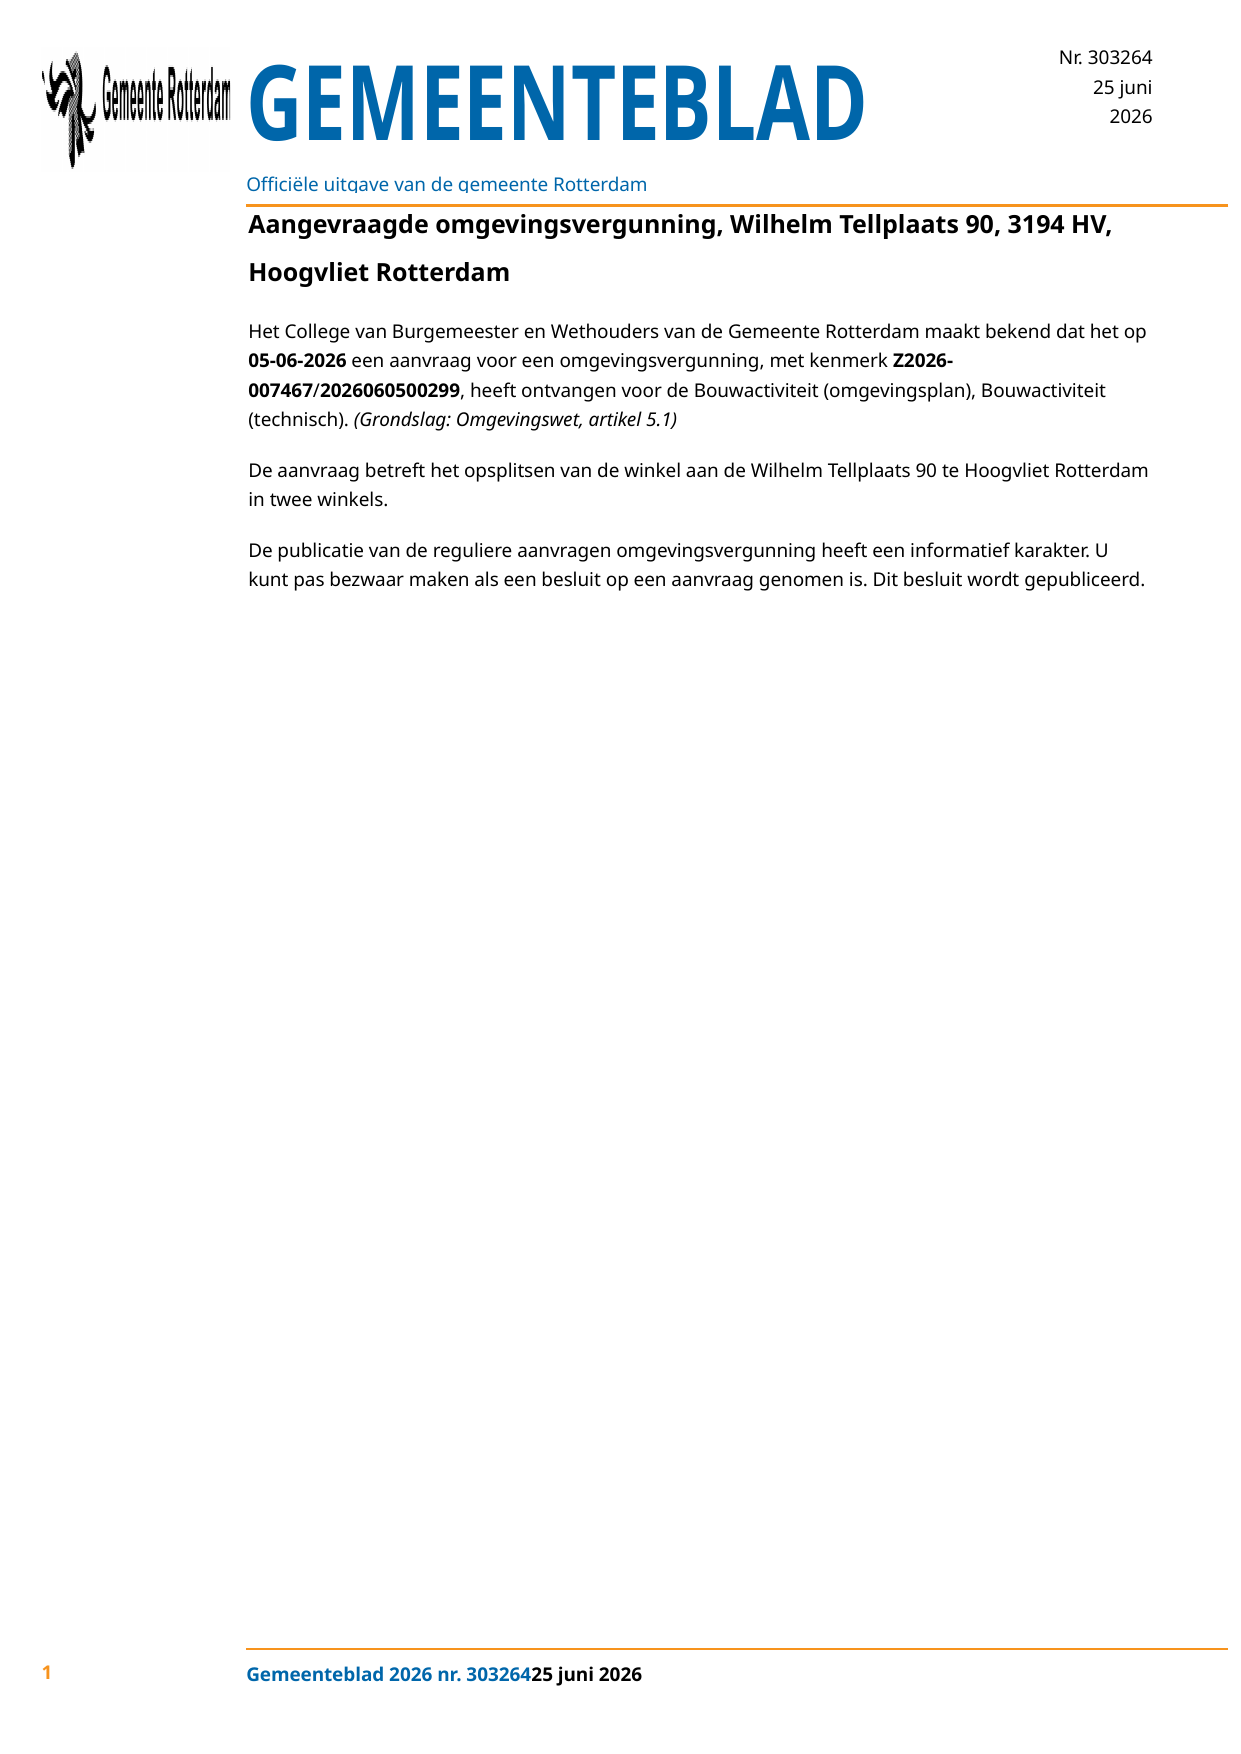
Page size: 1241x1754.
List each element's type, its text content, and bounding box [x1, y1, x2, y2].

text De aanvraag betreft het opsplitsen van de winkel aan de Wilhelm Tellplaats 90 te Hoogvliet Rotterdam in twee winkels. [248, 457, 1152, 512]
text Het College van Burgemeester en Wethouders van de Gemeente Rotterdam maakt bekend dat het op 05-06-2026 een aanvraag voor een omgevingsvergunning, met kenmerk Z2026-007467/2026060500299, heeft ontvangen voor de Bouwactiviteit (omgevingsplan), Bouwactiviteit (technisch). (Grondslag: Omgevingswet, artikel 5.1) [248, 318, 1152, 432]
text De publicatie van de reguliere aanvragen omgevingsvergunning heeft een informatief karakter. U kunt pas bezwaar maken als een besluit op een aanvraag genomen is. Dit besluit wordt gepubliceerd. [248, 537, 1152, 592]
picture [41, 47, 231, 172]
text Aangevraagde omgevingsvergunning, Wilhelm Tellplaats 90, 3194 HV, Hoogvliet Rotterdam [248, 207, 1152, 288]
